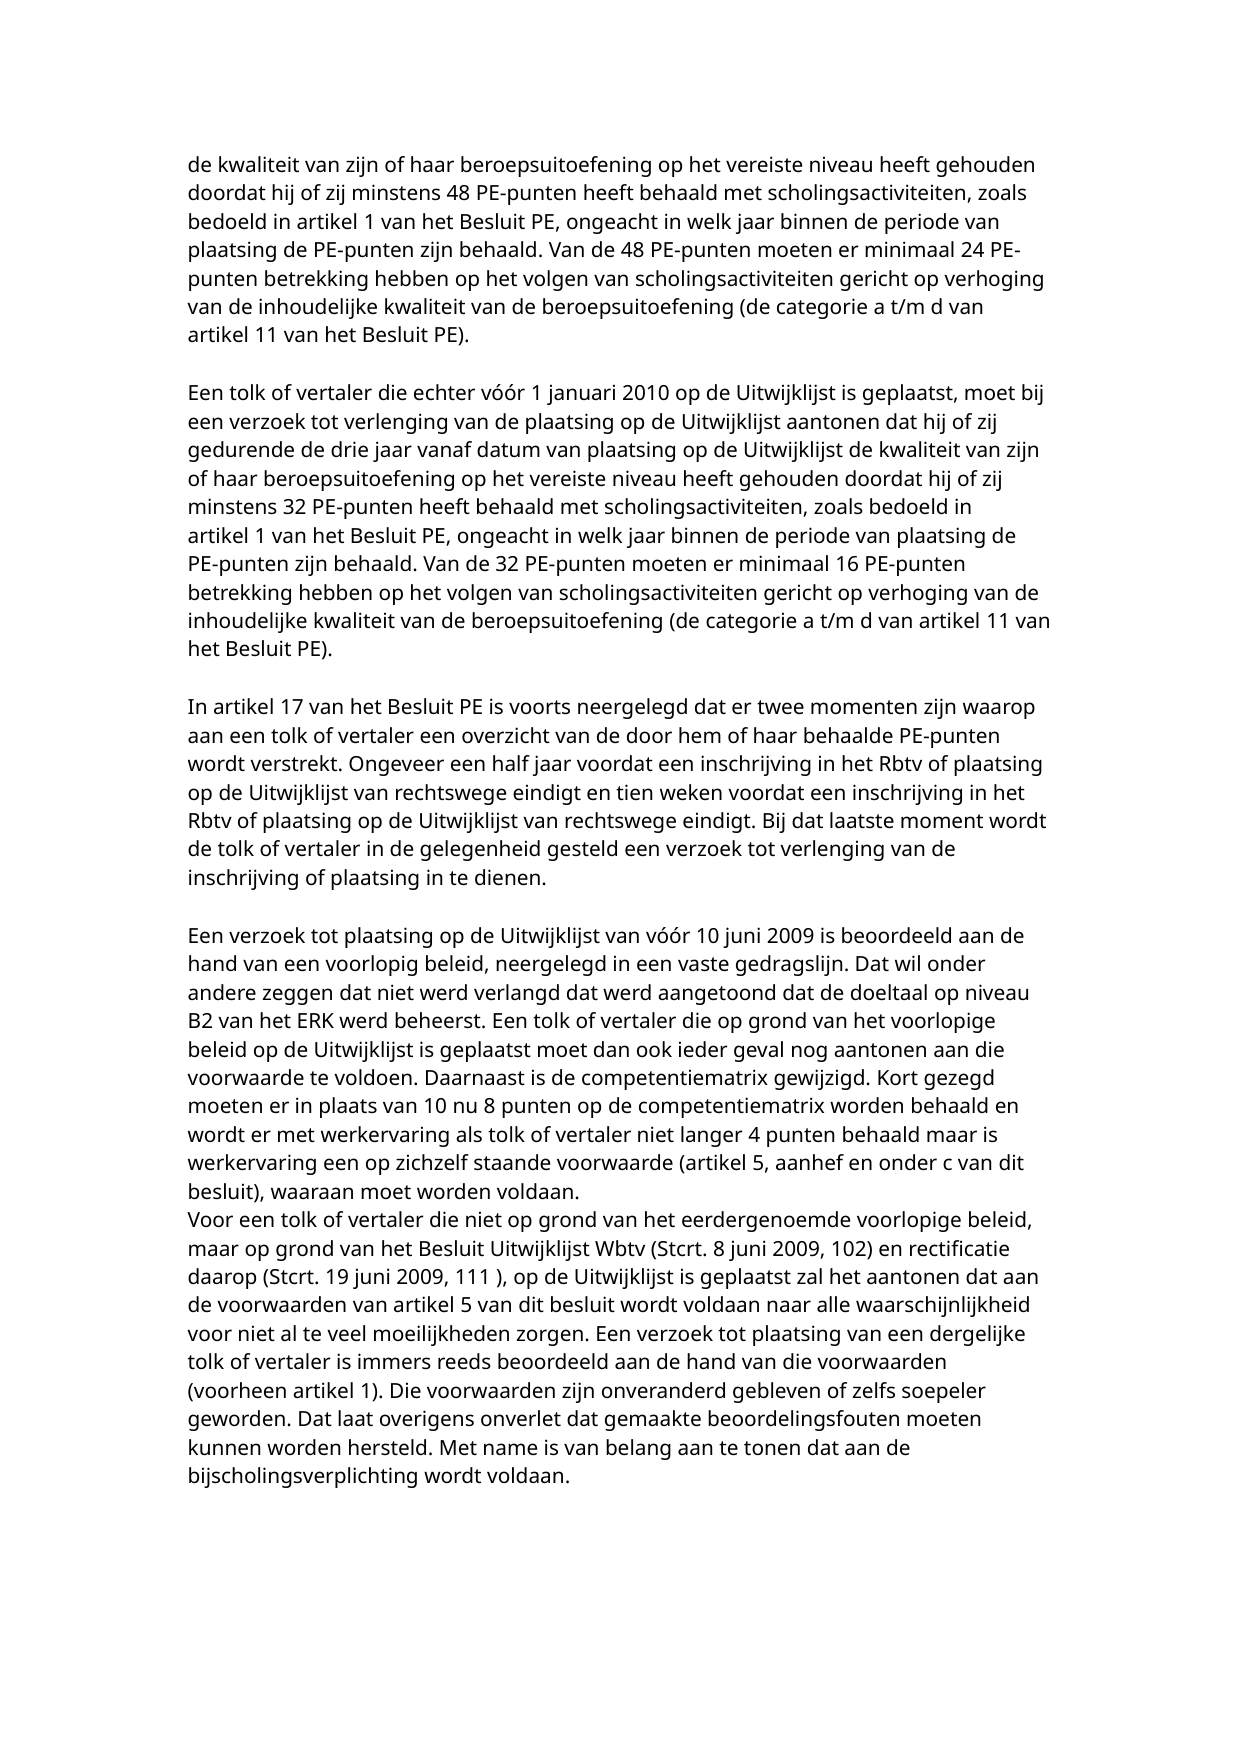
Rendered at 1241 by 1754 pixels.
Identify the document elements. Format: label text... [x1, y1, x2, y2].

text Een verzoek tot plaatsing op de Uitwijklijst van vóór 10 juni 2009 is beoordeeld aan de hand van een voorlopig beleid, neergelegd in een vaste gedragslijn. Dat wil onder andere zeggen dat niet werd verlangd dat werd aangetoond dat de doeltaal op niveau B2 van het ERK werd beheerst. Een tolk of vertaler die op grond van het voorlopige beleid op de Uitwijklijst is geplaatst moet dan ook ieder geval nog aantonen aan die voorwaarde te voldoen. Daarnaast is de competentiematrix gewijzigd. Kort gezegd moeten er in plaats van 10 nu 8 punten op de competentiematrix worden behaald en wordt er met werkervaring als tolk of vertaler niet langer 4 punten behaald maar is werkervaring een op zichzelf staande voorwaarde (artikel 5, aanhef en onder c van dit besluit), waaraan moet worden voldaan. [187, 921, 1053, 1205]
text In artikel 17 van het Besluit PE is voorts neergelegd dat er twee momenten zijn waarop aan een tolk of vertaler een overzicht van de door hem of haar behaalde PE-punten wordt verstrekt. Ongeveer een half jaar voordat een inschrijving in het Rbtv of plaatsing op de Uitwijklijst van rechtswege eindigt en tien weken voordat een inschrijving in het Rbtv of plaatsing op de Uitwijklijst van rechtswege eindigt. Bij dat laatste moment wordt de tolk of vertaler in de gelegenheid gesteld een verzoek tot verlenging van de inschrijving of plaatsing in te dienen. [187, 692, 1053, 891]
text Voor een tolk of vertaler die niet op grond van het eerdergenoemde voorlopige beleid, maar op grond van het Besluit Uitwijklijst Wbtv (Stcrt. 8 juni 2009, 102) en rectificatie daarop (Stcrt. 19 juni 2009, 111 ), op de Uitwijklijst is geplaatst zal het aantonen dat aan de voorwaarden van artikel 5 van dit besluit wordt voldaan naar alle waarschijnlijkheid voor niet al te veel moeilijkheden zorgen. Een verzoek tot plaatsing van een dergelijke tolk of vertaler is immers reeds beoordeeld aan de hand van die voorwaarden (voorheen artikel 1). Die voorwaarden zijn onveranderd gebleven of zelfs soepeler geworden. Dat laat overigens onverlet dat gemaakte beoordelingsfouten moeten kunnen worden hersteld. Met name is van belang aan te tonen dat aan de bijscholingsverplichting wordt voldaan. [187, 1205, 1053, 1490]
text de kwaliteit van zijn of haar beroepsuitoefening op het vereiste niveau heeft gehouden doordat hij of zij minstens 48 PE-punten heeft behaald met scholingsactiviteiten, zoals bedoeld in artikel 1 van het Besluit PE, ongeacht in welk jaar binnen de periode van plaatsing de PE-punten zijn behaald. Van de 48 PE-punten moeten er minimaal 24 PE-punten betrekking hebben op het volgen van scholingsactiviteiten gericht op verhoging van de inhoudelijke kwaliteit van de beroepsuitoefening (de categorie a t/m d van artikel 11 van het Besluit PE). [187, 150, 1053, 349]
text Een tolk of vertaler die echter vóór 1 januari 2010 op de Uitwijklijst is geplaatst, moet bij een verzoek tot verlenging van de plaatsing op de Uitwijklijst aantonen dat hij of zij gedurende de drie jaar vanaf datum van plaatsing op de Uitwijklijst de kwaliteit van zijn of haar beroepsuitoefening op het vereiste niveau heeft gehouden doordat hij of zij minstens 32 PE-punten heeft behaald met scholingsactiviteiten, zoals bedoeld in artikel 1 van het Besluit PE, ongeacht in welk jaar binnen de periode van plaatsing de PE-punten zijn behaald. Van de 32 PE-punten moeten er minimaal 16 PE-punten betrekking hebben op het volgen van scholingsactiviteiten gericht op verhoging van de inhoudelijke kwaliteit van de beroepsuitoefening (de categorie a t/m d van artikel 11 van het Besluit PE). [187, 378, 1053, 663]
